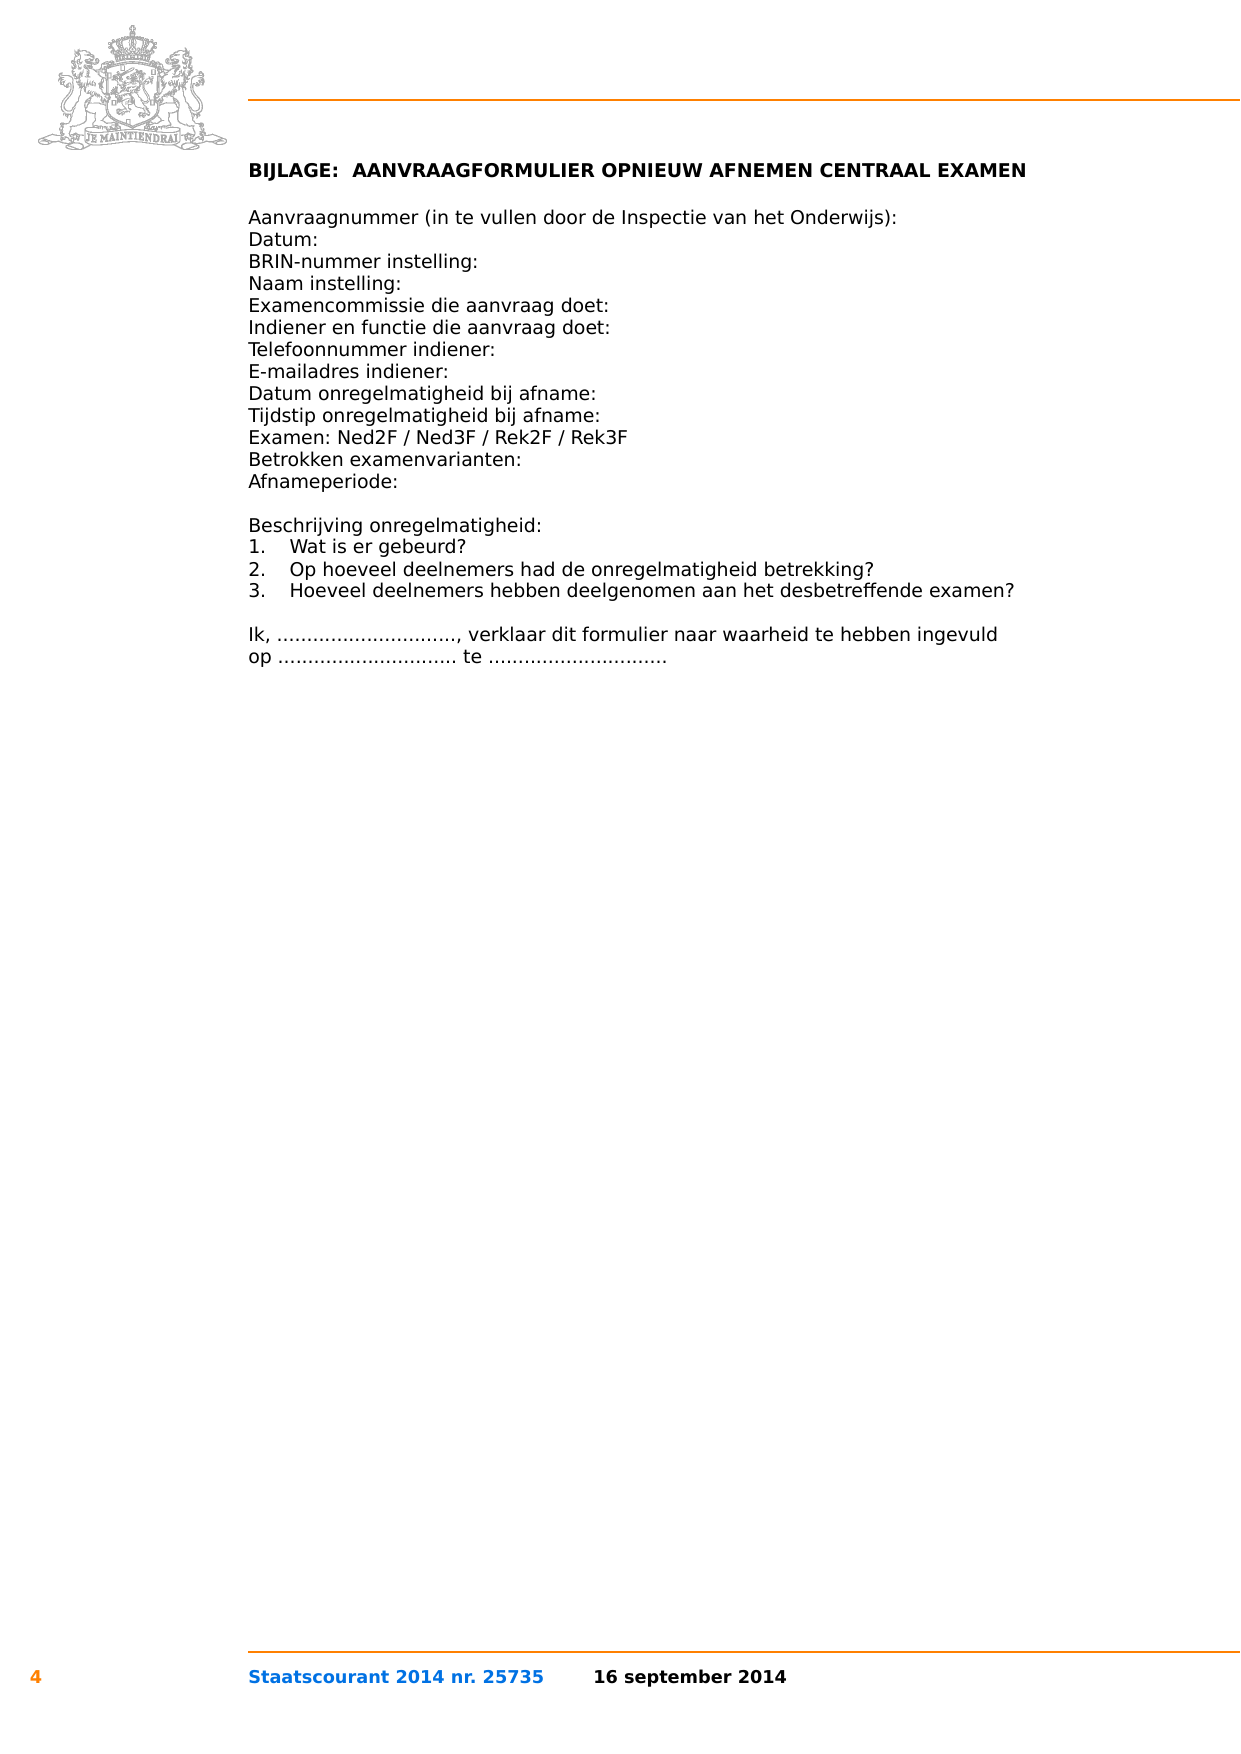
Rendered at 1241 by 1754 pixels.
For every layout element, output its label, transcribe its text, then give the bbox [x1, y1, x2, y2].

text 3. Hoeveel deelnemers hebben deelgenomen aan het desbetreffende examen? [248, 580, 1163, 602]
text Ik, .............................., verklaar dit formulier naar waarheid te hebben ingevuld op .............................. te .............................. [248, 624, 1163, 668]
text Aanvraagnummer (in te vullen door de Inspectie van het Onderwijs): [248, 207, 1163, 229]
text Datum onregelmatigheid bij afname: [248, 383, 1163, 405]
subtitle BIJLAGE: AANVRAAGFORMULIER OPNIEUW AFNEMEN CENTRAAL EXAMEN [248, 160, 1163, 182]
text Naam instelling: [248, 273, 1163, 295]
text 2. Op hoeveel deelnemers had de onregelmatigheid betrekking? [248, 558, 1163, 580]
text Tijdstip onregelmatigheid bij afname: [248, 405, 1163, 427]
text Examen: Ned2F / Ned3F / Rek2F / Rek3F [248, 427, 1163, 449]
text Betrokken examenvarianten: [248, 449, 1163, 471]
text BRIN-nummer instelling: [248, 251, 1163, 273]
text Indiener en functie die aanvraag doet: [248, 317, 1163, 339]
text Afnameperiode: [248, 471, 1163, 493]
text 1. Wat is er gebeurd? [248, 536, 1163, 558]
text Datum: [248, 229, 1163, 251]
text Examencommissie die aanvraag doet: [248, 295, 1163, 317]
picture [38, 25, 227, 150]
text Telefoonnummer indiener: [248, 339, 1163, 361]
text E-mailadres indiener: [248, 361, 1163, 383]
text Beschrijving onregelmatigheid: [248, 514, 1163, 536]
